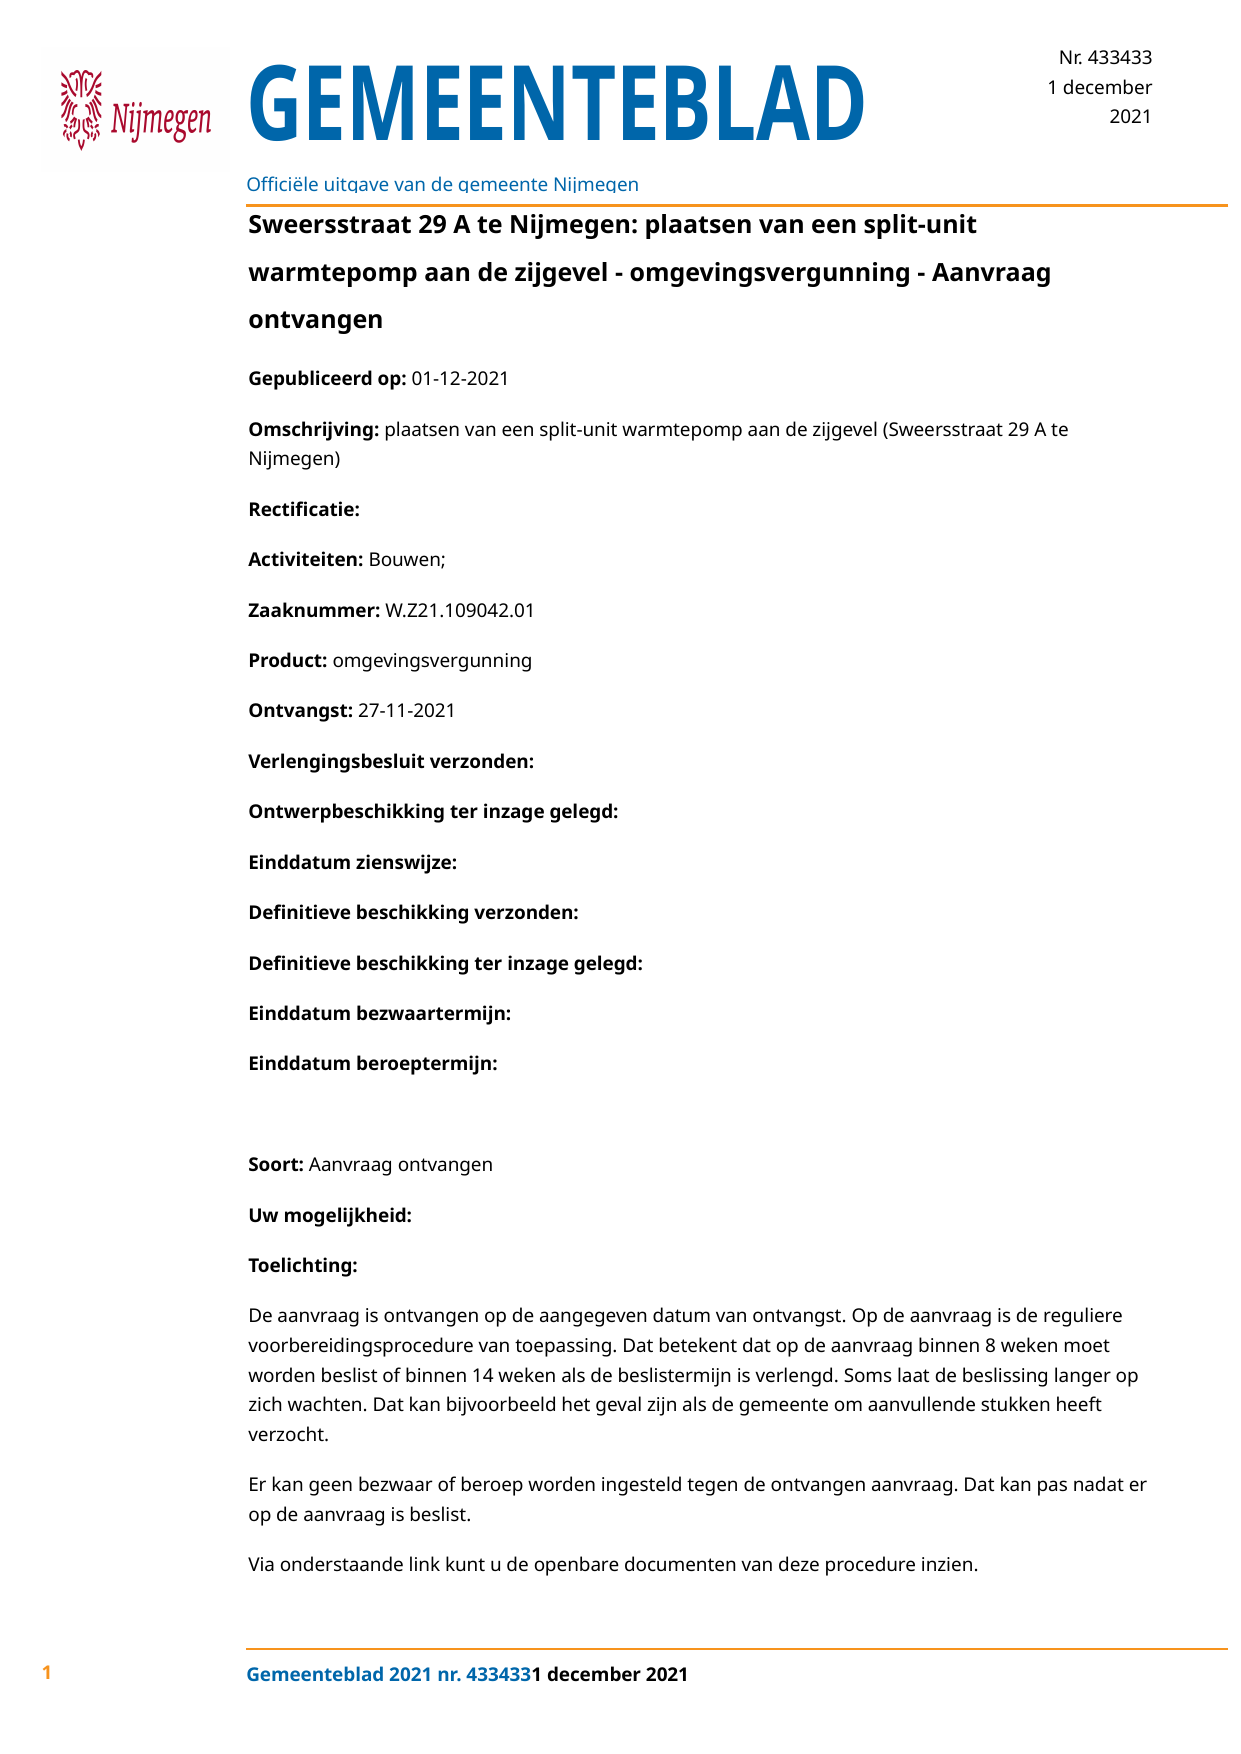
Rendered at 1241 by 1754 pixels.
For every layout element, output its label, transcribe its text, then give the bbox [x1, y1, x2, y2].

text De aanvraag is ontvangen op de aangegeven datum van ontvangst. Op de aanvraag is de reguliere voorbereidingsprocedure van toepassing. Dat betekent dat op de aanvraag binnen 8 weken moet worden beslist of binnen 14 weken als de beslistermijn is verlengd. Soms laat de beslissing langer op zich wachten. Dat kan bijvoorbeeld het geval zijn als de gemeente om aanvullende stukken heeft verzocht. [248, 1303, 1152, 1447]
text Rectificatie: [248, 496, 1152, 522]
text Sweersstraat 29 A te Nijmegen: plaatsen van een split-unit warmtepomp aan de zijgevel - omgevingsvergunning - Aanvraag ontvangen [248, 207, 1152, 336]
text Uw mogelijkheid: [248, 1202, 1152, 1227]
text Ontvangst: 27-11-2021 [248, 698, 1152, 723]
text Einddatum zienswijze: [248, 849, 1152, 874]
text Zaaknummer: W.Z21.109042.01 [248, 597, 1152, 622]
text Definitieve beschikking ter inzage gelegd: [248, 950, 1152, 975]
text Er kan geen bezwaar of beroep worden ingesteld tegen de ontvangen aanvraag. Dat kan pas nadat er op de aanvraag is beslist. [248, 1471, 1152, 1527]
text Verlengingsbesluit verzonden: [248, 748, 1152, 774]
text Omschrijving: plaatsen van een split-unit warmtepomp aan de zijgevel (Sweersstraat 29 A te Nijmegen) [248, 416, 1152, 471]
text Ontwerpbeschikking ter inzage gelegd: [248, 798, 1152, 824]
text Gepubliceerd op: 01-12-2021 [248, 366, 1152, 391]
text Via onderstaande link kunt u de openbare documenten van deze procedure inzien. [248, 1551, 1152, 1577]
text Toelichting: [248, 1252, 1152, 1278]
text Soort: Aanvraag ontvangen [248, 1151, 1152, 1177]
text Einddatum beroeptermijn: [248, 1051, 1152, 1076]
text Activiteiten: Bouwen; [248, 546, 1152, 572]
text Einddatum bezwaartermijn: [248, 1000, 1152, 1026]
text Definitieve beschikking verzonden: [248, 899, 1152, 925]
text Product: omgevingsvergunning [248, 647, 1152, 673]
picture [41, 47, 231, 172]
